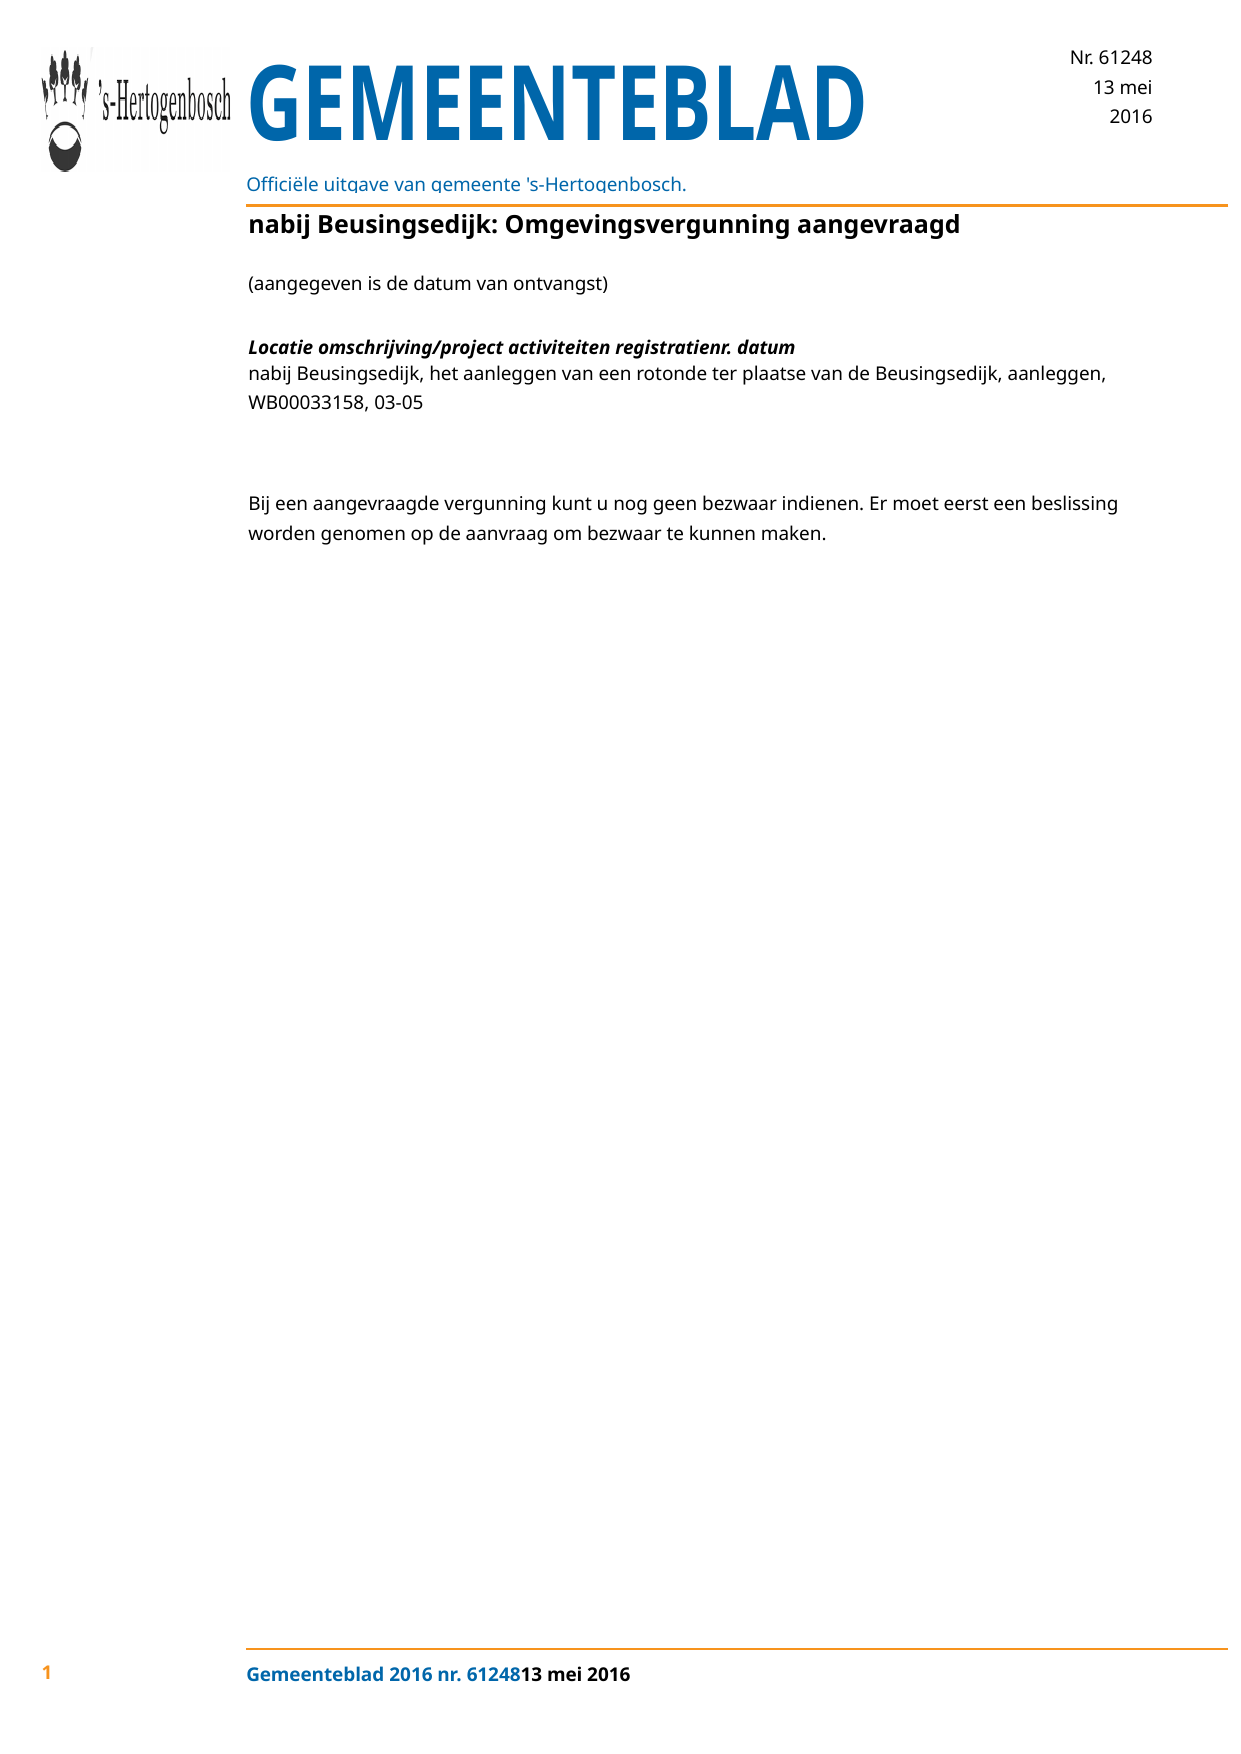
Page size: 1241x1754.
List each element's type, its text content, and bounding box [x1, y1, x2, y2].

text Bij een aangevraagde vergunning kunt u nog geen bezwaar indienen. Er moet eerst een beslissing worden genomen op de aanvraag om bezwaar te kunnen maken. [248, 490, 1152, 546]
text nabij Beusingsedijk: Omgevingsvergunning aangevraagd [248, 207, 1152, 241]
text (aangegeven is de datum van ontvangst) [248, 270, 1152, 296]
picture [41, 47, 231, 172]
text nabij Beusingsedijk, het aanleggen van een rotonde ter plaatse van de Beusingsedijk, aanleggen, WB00033158, 03-05 [248, 360, 1152, 415]
text Locatie omschrijving/project activiteiten registratienr. datum [248, 334, 1152, 360]
